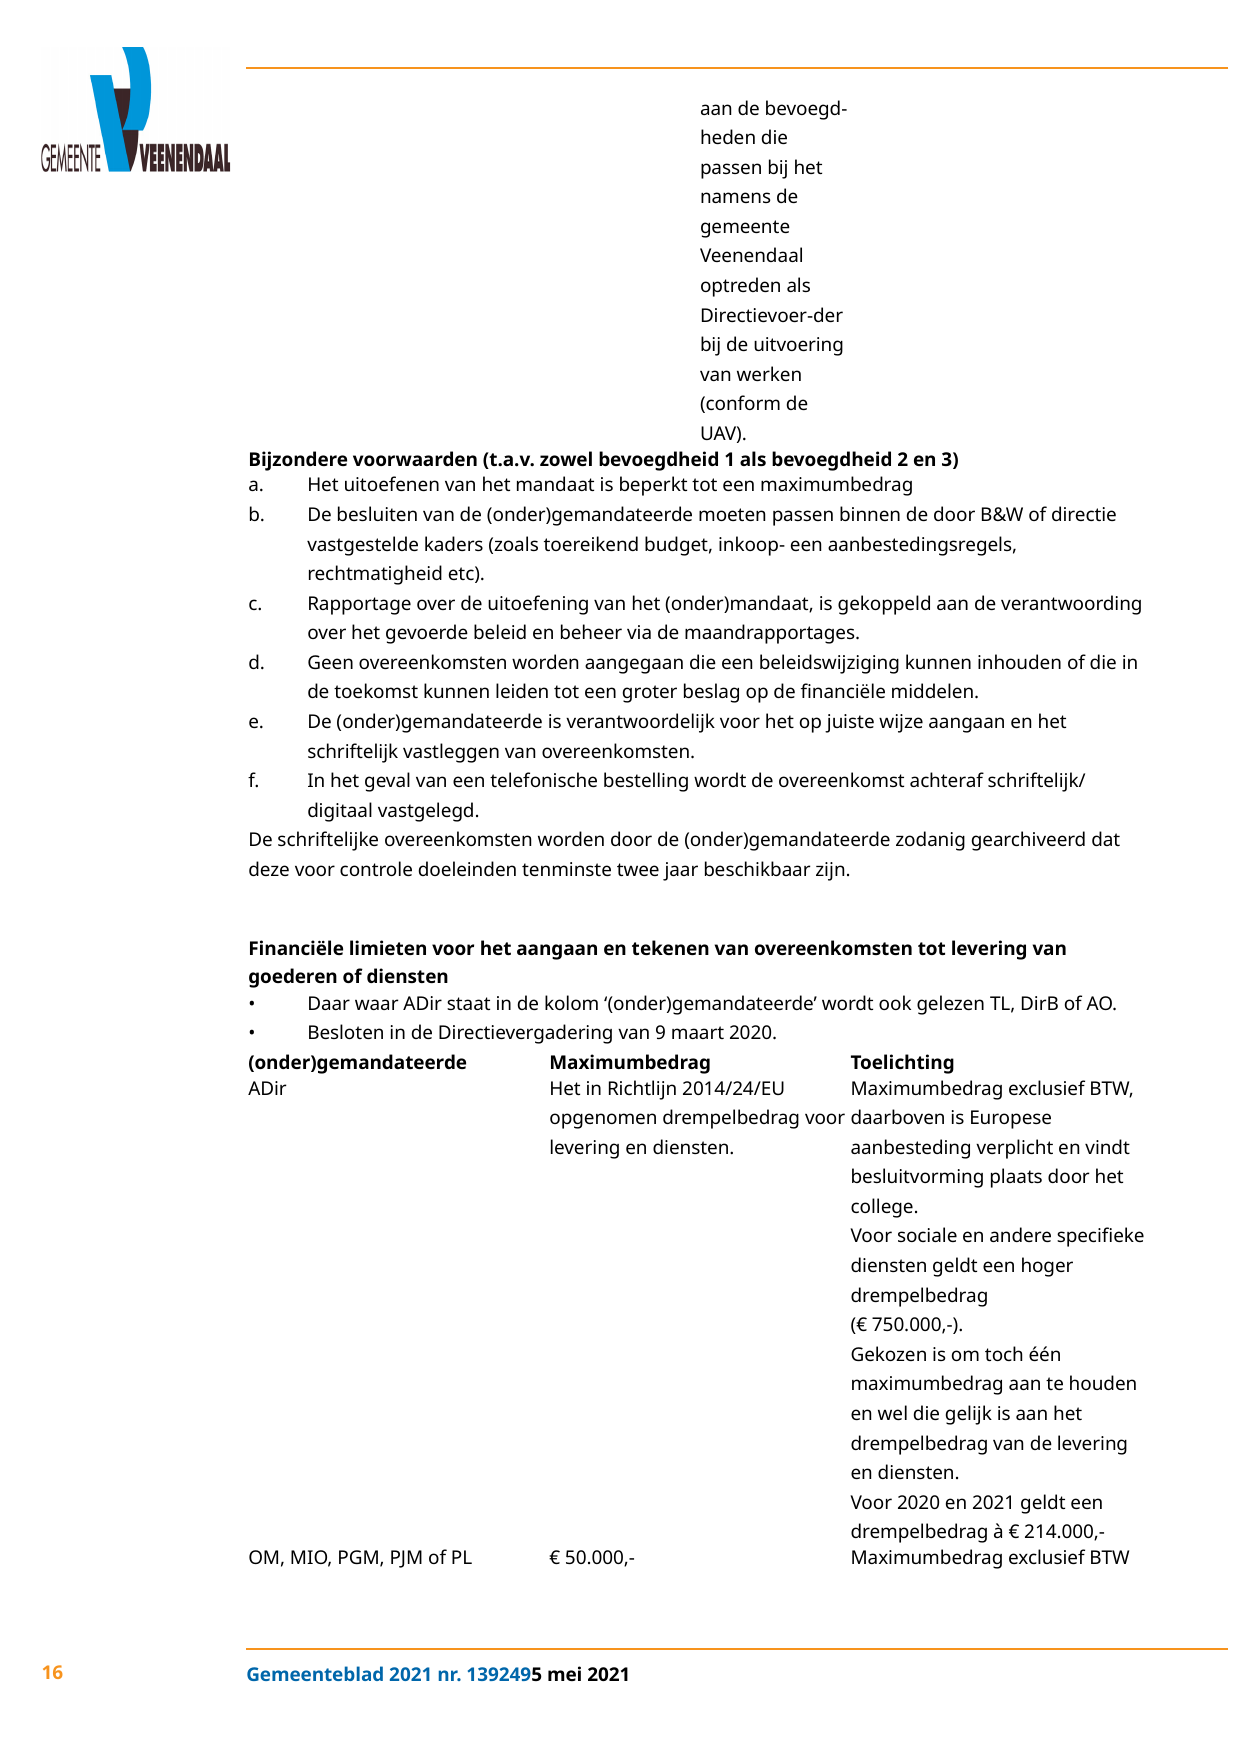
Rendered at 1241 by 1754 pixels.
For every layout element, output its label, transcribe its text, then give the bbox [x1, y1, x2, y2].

table_cell aan de bevoegd-heden die passen bij het namens de gemeente Veenendaal optreden als Directievoer-der bij de uitvoering van werken (conform de UAV). [700, 95, 850, 446]
table_header Toelichting [850, 1049, 1152, 1075]
table_header (onder)gemandateerde [248, 1049, 549, 1075]
list Daar waar ADir staat in de kolom ‘(onder)gemandateerde’ wordt ook gelezen TL, DirB of AO. [248, 990, 1152, 1016]
table_cell [850, 95, 1001, 446]
table_cell Het uitoefenen van het mandaat is beperkt tot een maximumbedrag De besluiten van de (onder)gemandateerde moeten passen binnen de door B&W of directie vastgestelde kaders (zoals toereikend budget, inkoop- een aanbestedingsregels, rechtmatigheid etc). Rapportage over de uitoefening van het (onder)mandaat, is gekoppeld aan de verantwoording over het gevoerde beleid en beheer via de maandrapportages. Geen overeenkomsten worden aangegaan die een beleidswijziging kunnen inhouden of die in de toekomst kunnen leiden tot een groter beslag op de financiële middelen. De (onder)gemandateerde is verantwoordelijk voor het op juiste wijze aangaan en het schriftelijk vastleggen van overeenkomsten. In het geval van een telefonische bestelling wordt de overeenkomst achteraf schriftelijk/ digitaal vastgelegd. De schriftelijke overeenkomsten worden door de (onder)gemandateerde zodanig gearchiveerd dat deze voor controle doeleinden tenminste twee jaar beschikbaar zijn. [248, 472, 1152, 882]
table_header Maximumbedrag [549, 1049, 850, 1075]
table_cell [1001, 95, 1152, 446]
picture [123, 47, 231, 172]
table_cell OM, MIO, PGM, PJM of PL [248, 1544, 549, 1570]
table_cell [248, 95, 398, 446]
table_cell Bijzondere voorwaarden (t.a.v. zowel bevoegdheid 1 als bevoegdheid 2 en 3) [248, 446, 1152, 472]
table_cell [399, 95, 549, 446]
list Besloten in de Directievergadering van 9 maart 2020. [248, 1019, 1152, 1045]
table_cell Maximumbedrag exclusief BTW [850, 1544, 1152, 1570]
table_cell Maximumbedrag exclusief BTW, daarboven is Europese aanbesteding verplicht en vindt besluitvorming plaats door het college. Voor sociale en andere specifieke diensten geldt een hoger drempelbedrag (€ 750.000,-). Gekozen is om toch één maximumbedrag aan te houden en wel die gelijk is aan het drempelbedrag van de levering en diensten. Voor 2020 en 2021 geldt een drempelbedrag à € 214.000,- [850, 1075, 1152, 1544]
table_cell € 50.000,- [549, 1544, 850, 1570]
text Financiële limieten voor het aangaan en tekenen van overeenkomsten tot levering van goederen of diensten [248, 936, 1152, 990]
picture [41, 47, 130, 172]
table_cell ADir [248, 1075, 549, 1544]
table_cell Het in Richtlijn 2014/24/EU opgenomen drempelbedrag voor levering en diensten. [549, 1075, 850, 1544]
table_cell [549, 95, 700, 446]
